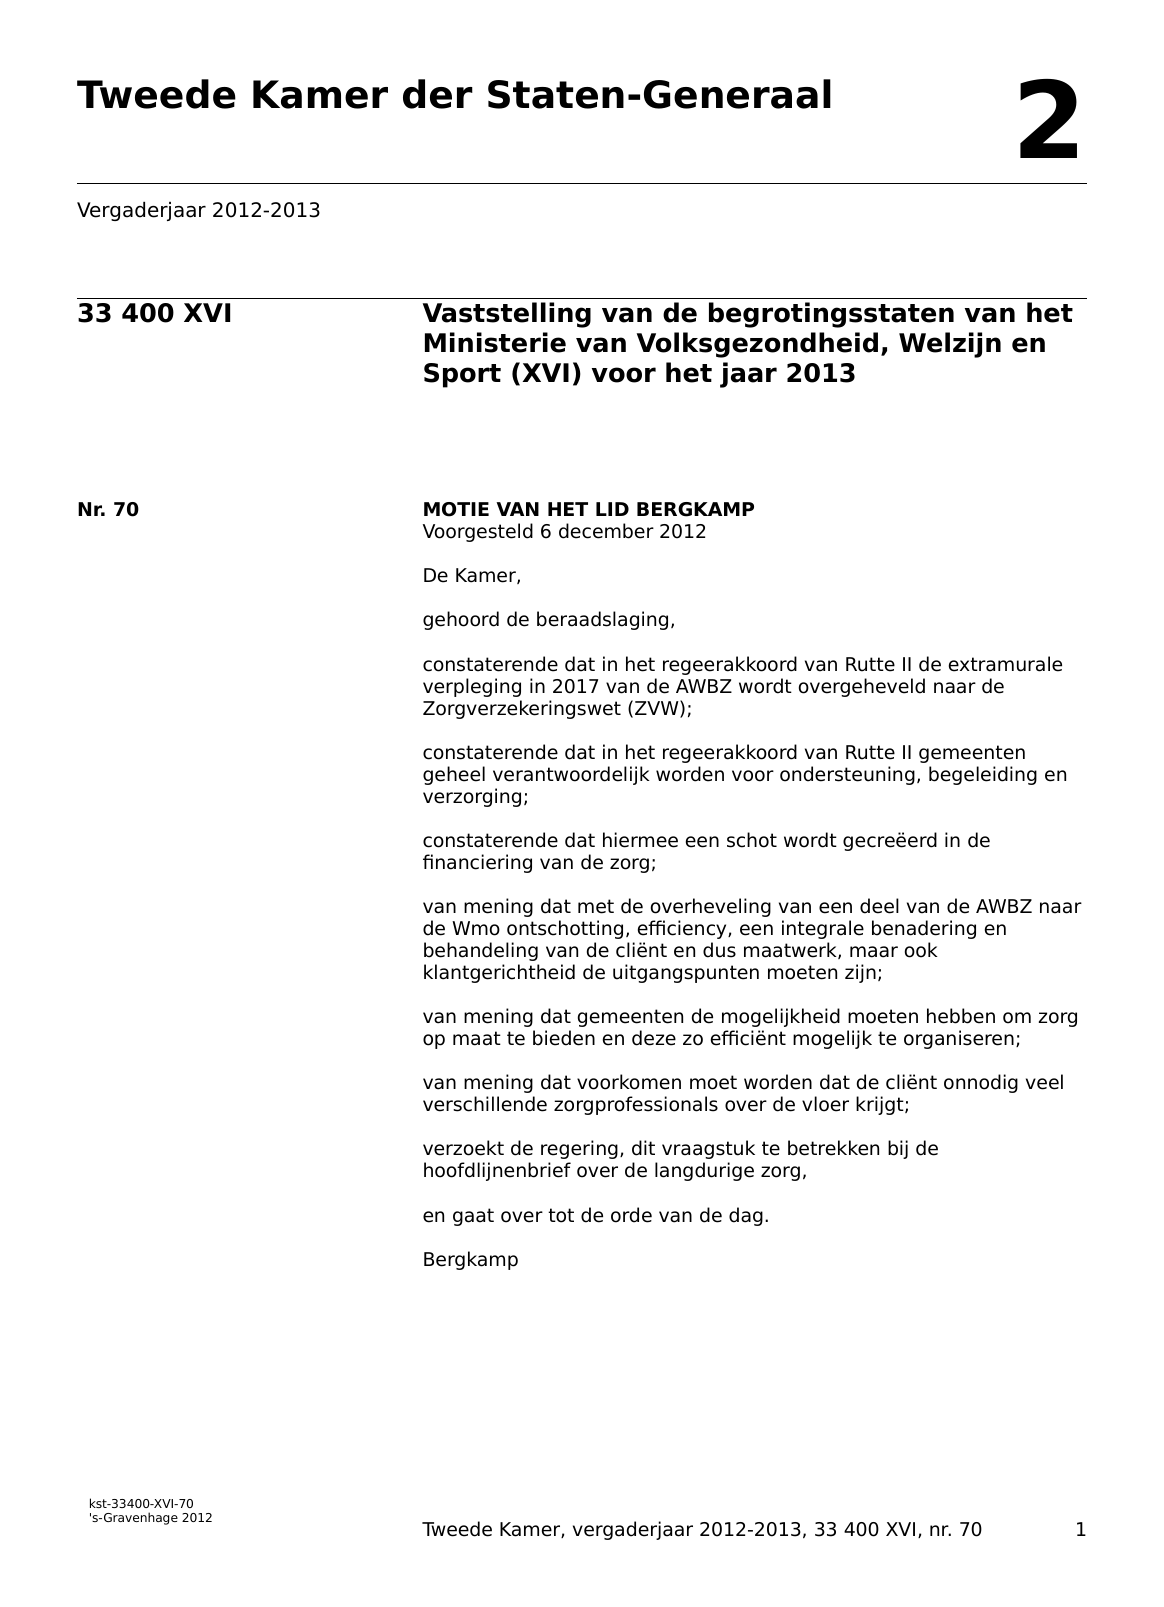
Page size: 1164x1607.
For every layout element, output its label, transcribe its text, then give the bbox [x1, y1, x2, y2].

text van mening dat met de overheveling van een deel van de AWBZ naar de Wmo ontschotting, efficiency, een integrale benadering en behandeling van de cliënt en dus maatwerk, maar ook klantgerichtheid de uitgangspunten moeten zijn; [422, 896, 1087, 984]
table_cell Vergaderjaar 2012-2013 [77, 184, 1087, 298]
text De Kamer, [422, 565, 1087, 587]
text constaterende dat hiermee een schot wordt gecreëerd in de financiering van de zorg; [422, 830, 1087, 874]
table_header 2 [886, 59, 1087, 183]
text kst-33400-XVI-70 [88, 1497, 323, 1511]
text Voorgesteld 6 december 2012 [422, 521, 1087, 543]
subtitle 33 400 XVI Vaststelling van de begrotingsstaten van het Ministerie van Volksgezondheid, Welzijn en Sport (XVI) voor het jaar 2013 [77, 299, 1087, 388]
subtitle Nr. 70 MOTIE VAN HET LID BERGKAMP [77, 499, 1087, 521]
text gehoord de beraadslaging, [422, 609, 1087, 631]
text constaterende dat in het regeerakkoord van Rutte II gemeenten geheel verantwoordelijk worden voor ondersteuning, begeleiding en verzorging; [422, 742, 1087, 808]
text van mening dat gemeenten de mogelijkheid moeten hebben om zorg op maat te bieden en deze zo efficiënt mogelijk te organiseren; [422, 1006, 1087, 1050]
text 's-Gravenhage 2012 [88, 1511, 323, 1525]
text verzoekt de regering, dit vraagstuk te betrekken bij de hoofdlijnenbrief over de langdurige zorg, [422, 1138, 1087, 1182]
text constaterende dat in het regeerakkoord van Rutte II de extramurale verpleging in 2017 van de AWBZ wordt overgeheveld naar de Zorgverzekeringswet (ZVW); [422, 653, 1087, 719]
text Bergkamp [422, 1249, 1087, 1271]
table_header Tweede Kamer der Staten-Generaal [77, 59, 886, 183]
text en gaat over tot de orde van de dag. [422, 1204, 1087, 1226]
text van mening dat voorkomen moet worden dat de cliënt onnodig veel verschillende zorgprofessionals over de vloer krijgt; [422, 1072, 1087, 1116]
